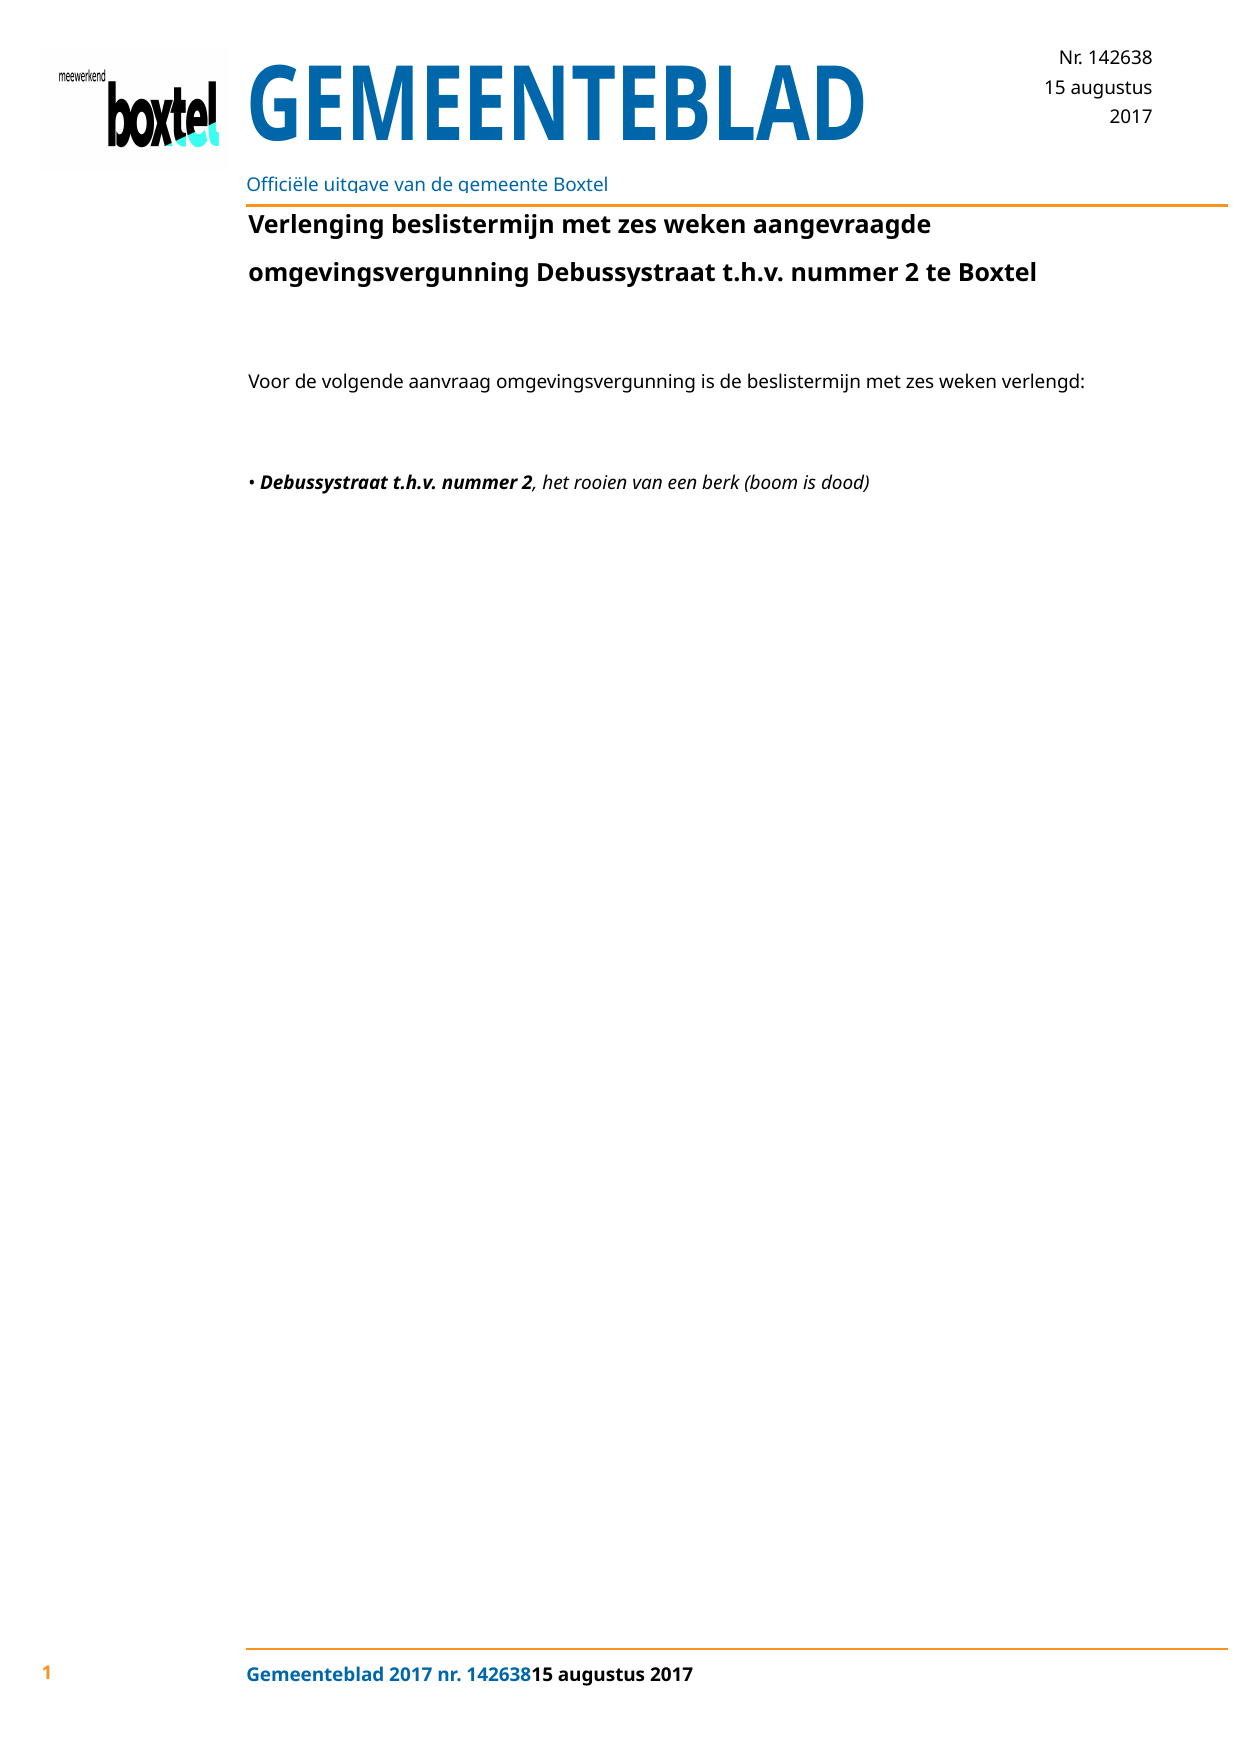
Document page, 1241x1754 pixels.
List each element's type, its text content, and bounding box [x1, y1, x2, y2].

text Voor de volgende aanvraag omgevingsvergunning is de beslistermijn met zes weken verlengd: [248, 368, 1152, 394]
text • Debussystraat t.h.v. nummer 2, het rooien van een berk (boom is dood) [248, 469, 1152, 495]
text Verlenging beslistermijn met zes weken aangevraagde omgevingsvergunning Debussystraat t.h.v. nummer 2 te Boxtel [248, 207, 1152, 288]
picture [41, 47, 231, 172]
